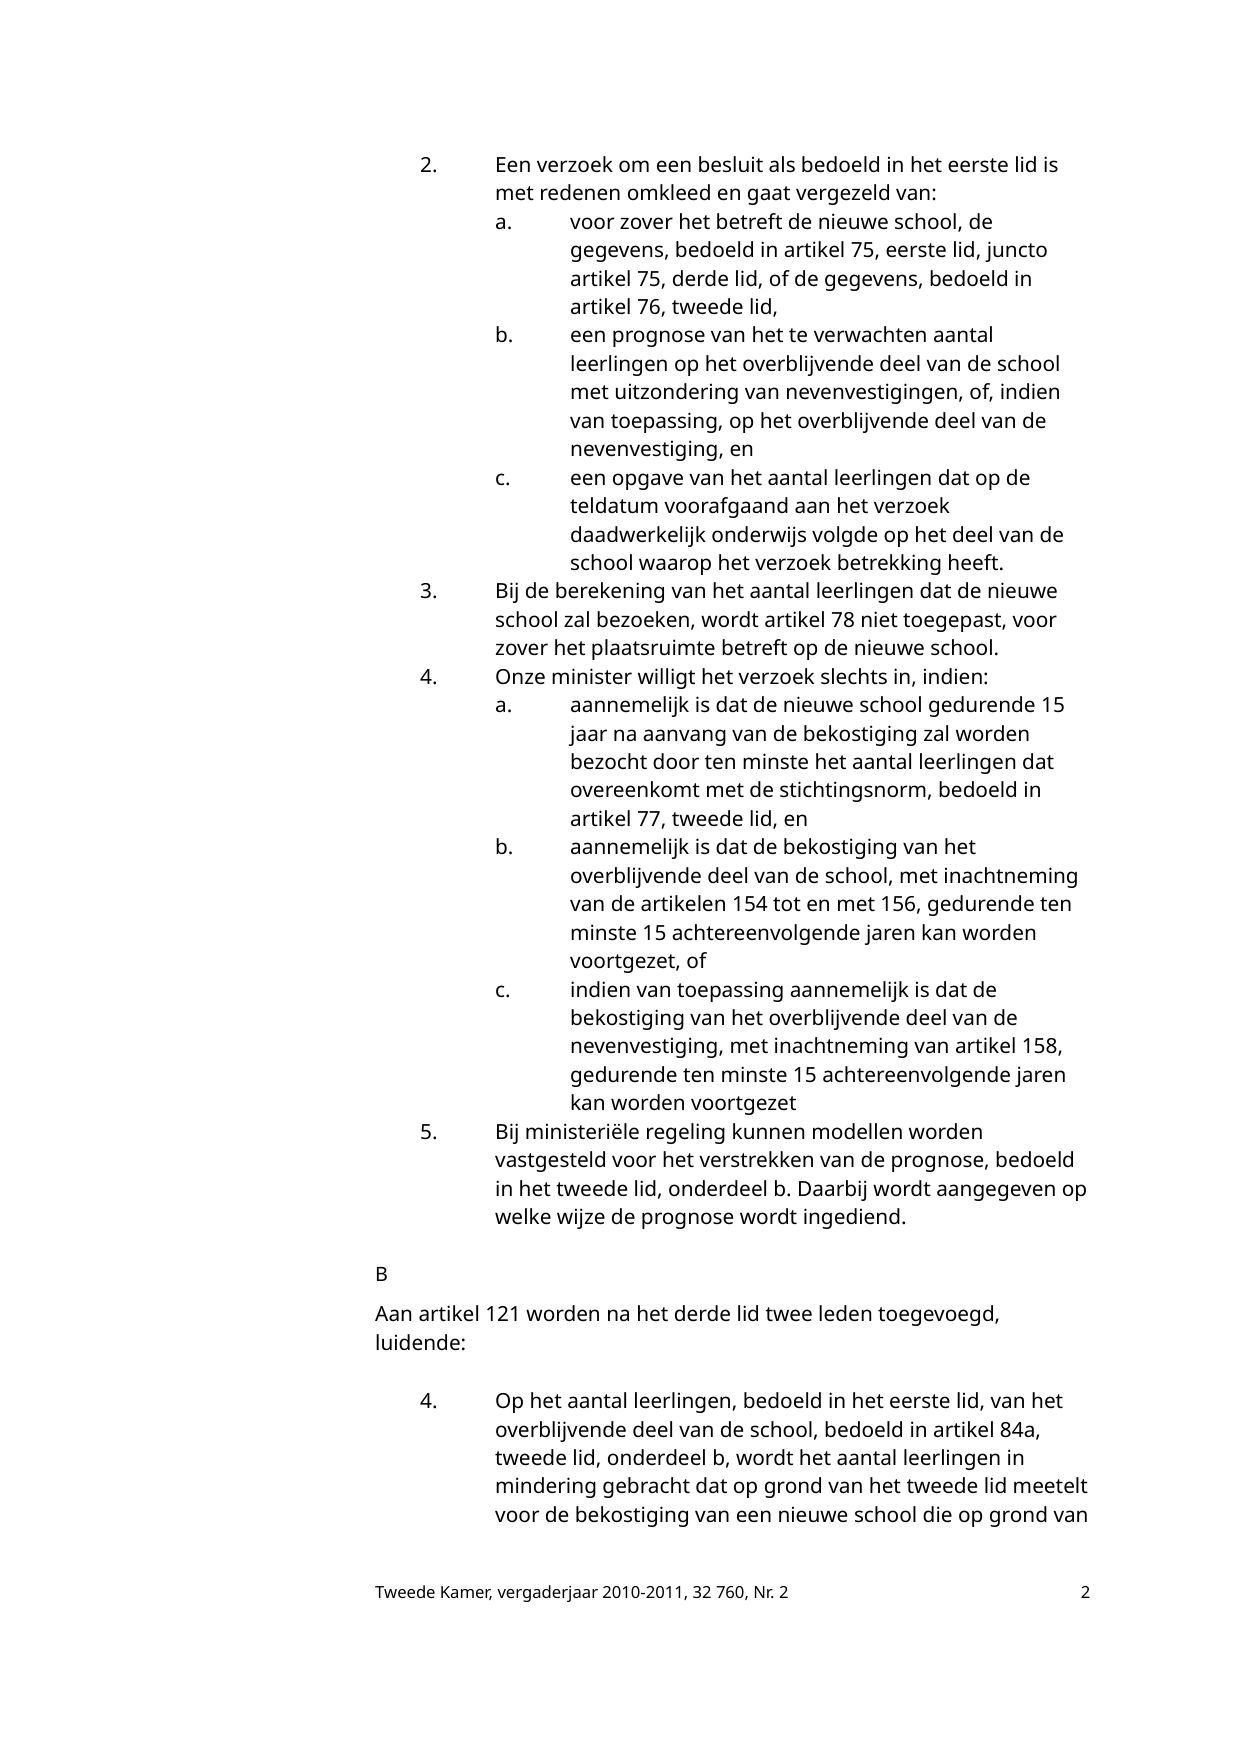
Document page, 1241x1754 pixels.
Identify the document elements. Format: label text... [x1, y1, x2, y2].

list een opgave van het aantal leerlingen dat op de teldatum voorafgaand aan het verzoek daadwerkelijk onderwijs volgde op het deel van de school waarop het verzoek betrekking heeft. [495, 463, 1090, 577]
list Op het aantal leerlingen, bedoeld in het eerste lid, van het overblijvende deel van de school, bedoeld in artikel 84a, tweede lid, onderdeel b, wordt het aantal leerlingen in mindering gebracht dat op grond van het tweede lid meetelt voor de bekostiging van een nieuwe school die op grond van [420, 1386, 1090, 1528]
list Bij de berekening van het aantal leerlingen dat de nieuwe school zal bezoeken, wordt artikel 78 niet toegepast, voor zover het plaatsruimte betreft op de nieuwe school. [420, 577, 1090, 662]
list aannemelijk is dat de nieuwe school gedurende 15 jaar na aanvang van de bekostiging zal worden bezocht door ten minste het aantal leerlingen dat overeenkomt met de stichtingsnorm, bedoeld in artikel 77, tweede lid, en [495, 690, 1090, 832]
list Bij ministeriële regeling kunnen modellen worden vastgesteld voor het verstrekken van de prognose, bedoeld in het tweede lid, onderdeel b. Daarbij wordt aangegeven op welke wijze de prognose wordt ingediend. [420, 1117, 1090, 1231]
text B [375, 1261, 1090, 1288]
list aannemelijk is dat de bekostiging van het overblijvende deel van de school, met inachtneming van de artikelen 154 tot en met 156, gedurende ten minste 15 achtereenvolgende jaren kan worden voortgezet, of [495, 832, 1090, 975]
list een prognose van het te verwachten aantal leerlingen op het overblijvende deel van de school met uitzondering van nevenvestigingen, of, indien van toepassing, op het overblijvende deel van de nevenvestiging, en [495, 321, 1090, 463]
list Onze minister willigt het verzoek slechts in, indien: [420, 662, 1090, 690]
list Een verzoek om een besluit als bedoeld in het eerste lid is met redenen omkleed en gaat vergezeld van: [420, 150, 1090, 207]
text Aan artikel 121 worden na het derde lid twee leden toegevoegd, luidende: [375, 1299, 1090, 1356]
list voor zover het betreft de nieuwe school, de gegevens, bedoeld in artikel 75, eerste lid, juncto artikel 75, derde lid, of de gegevens, bedoeld in artikel 76, tweede lid, [495, 207, 1090, 321]
list indien van toepassing aannemelijk is dat de bekostiging van het overblijvende deel van de nevenvestiging, met inachtneming van artikel 158, gedurende ten minste 15 achtereenvolgende jaren kan worden voortgezet [495, 975, 1090, 1117]
